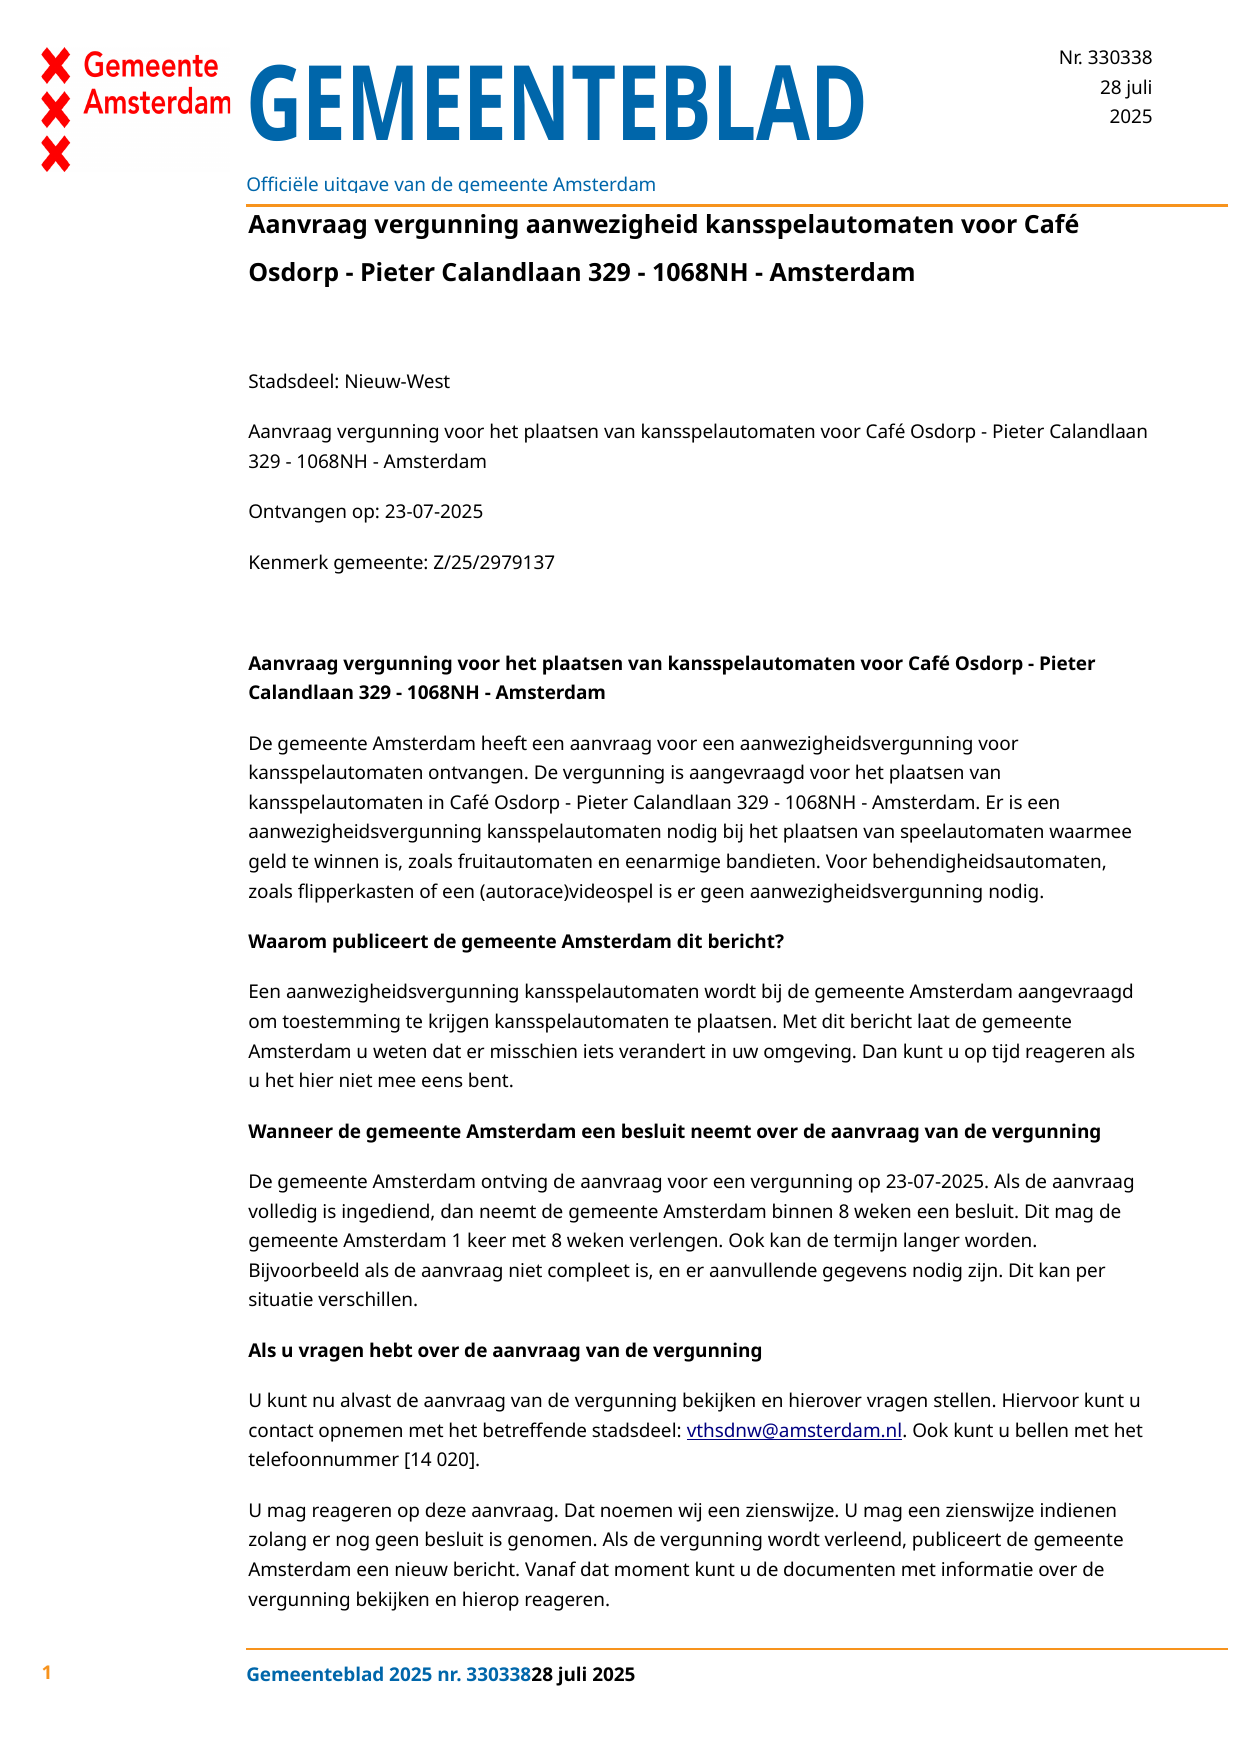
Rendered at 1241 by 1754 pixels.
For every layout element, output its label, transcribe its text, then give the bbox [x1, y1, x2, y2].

text Aanvraag vergunning voor het plaatsen van kansspelautomaten voor Café Osdorp - Pieter Calandlaan 329 - 1068NH - Amsterdam [248, 419, 1152, 474]
picture [41, 47, 231, 172]
text Een aanwezigheidsvergunning kansspelautomaten wordt bij de gemeente Amsterdam aangevraagd om toestemming te krijgen kansspelautomaten te plaatsen. Met dit bericht laat de gemeente Amsterdam u weten dat er misschien iets verandert in uw omgeving. Dan kunt u op tijd reageren als u het hier niet mee eens bent. [248, 979, 1152, 1093]
text De gemeente Amsterdam ontving de aanvraag voor een vergunning op 23-07-2025. Als de aanvraag volledig is ingediend, dan neemt de gemeente Amsterdam binnen 8 weken een besluit. Dit mag de gemeente Amsterdam 1 keer met 8 weken verlengen. Ook kan de termijn langer worden. Bijvoorbeeld als de aanvraag niet compleet is, en er aanvullende gegevens nodig zijn. Dit kan per situatie verschillen. [248, 1168, 1152, 1312]
text Aanvraag vergunning aanwezigheid kansspelautomaten voor Café Osdorp - Pieter Calandlaan 329 - 1068NH - Amsterdam [248, 207, 1152, 288]
text Aanvraag vergunning voor het plaatsen van kansspelautomaten voor Café Osdorp - Pieter Calandlaan 329 - 1068NH - Amsterdam [248, 650, 1152, 705]
text Kenmerk gemeente: Z/25/2979137 [248, 549, 1152, 575]
text Ontvangen op: 23-07-2025 [248, 499, 1152, 524]
text U mag reageren op deze aanvraag. Dat noemen wij een zienswijze. U mag een zienswijze indienen zolang er nog geen besluit is genomen. Als de vergunning wordt verleend, publiceert de gemeente Amsterdam een nieuw bericht. Vanaf dat moment kunt u de documenten met informatie over de vergunning bekijken en hierop reageren. [248, 1497, 1152, 1612]
text U kunt nu alvast de aanvraag van de vergunning bekijken en hierover vragen stellen. Hiervoor kunt u contact opnemen met het betreffende stadsdeel: vthsdnw@amsterdam.nl. Ook kunt u bellen met het telefoonnummer [14 020]. [248, 1387, 1152, 1472]
text Waarom publiceert de gemeente Amsterdam dit bericht? [248, 928, 1152, 954]
text De gemeente Amsterdam heeft een aanvraag voor een aanwezigheidsvergunning voor kansspelautomaten ontvangen. De vergunning is aangevraagd voor het plaatsen van kansspelautomaten in Café Osdorp - Pieter Calandlaan 329 - 1068NH - Amsterdam. Er is een aanwezigheidsvergunning kansspelautomaten nodig bij het plaatsen van speelautomaten waarmee geld te winnen is, zoals fruitautomaten en eenarmige bandieten. Voor behendigheidsautomaten, zoals flipperkasten of een (autorace)videospel is er geen aanwezigheidsvergunning nodig. [248, 730, 1152, 904]
text Wanneer de gemeente Amsterdam een besluit neemt over de aanvraag van de vergunning [248, 1118, 1152, 1144]
text Stadsdeel: Nieuw-West [248, 368, 1152, 394]
text Als u vragen hebt over de aanvraag van de vergunning [248, 1337, 1152, 1363]
